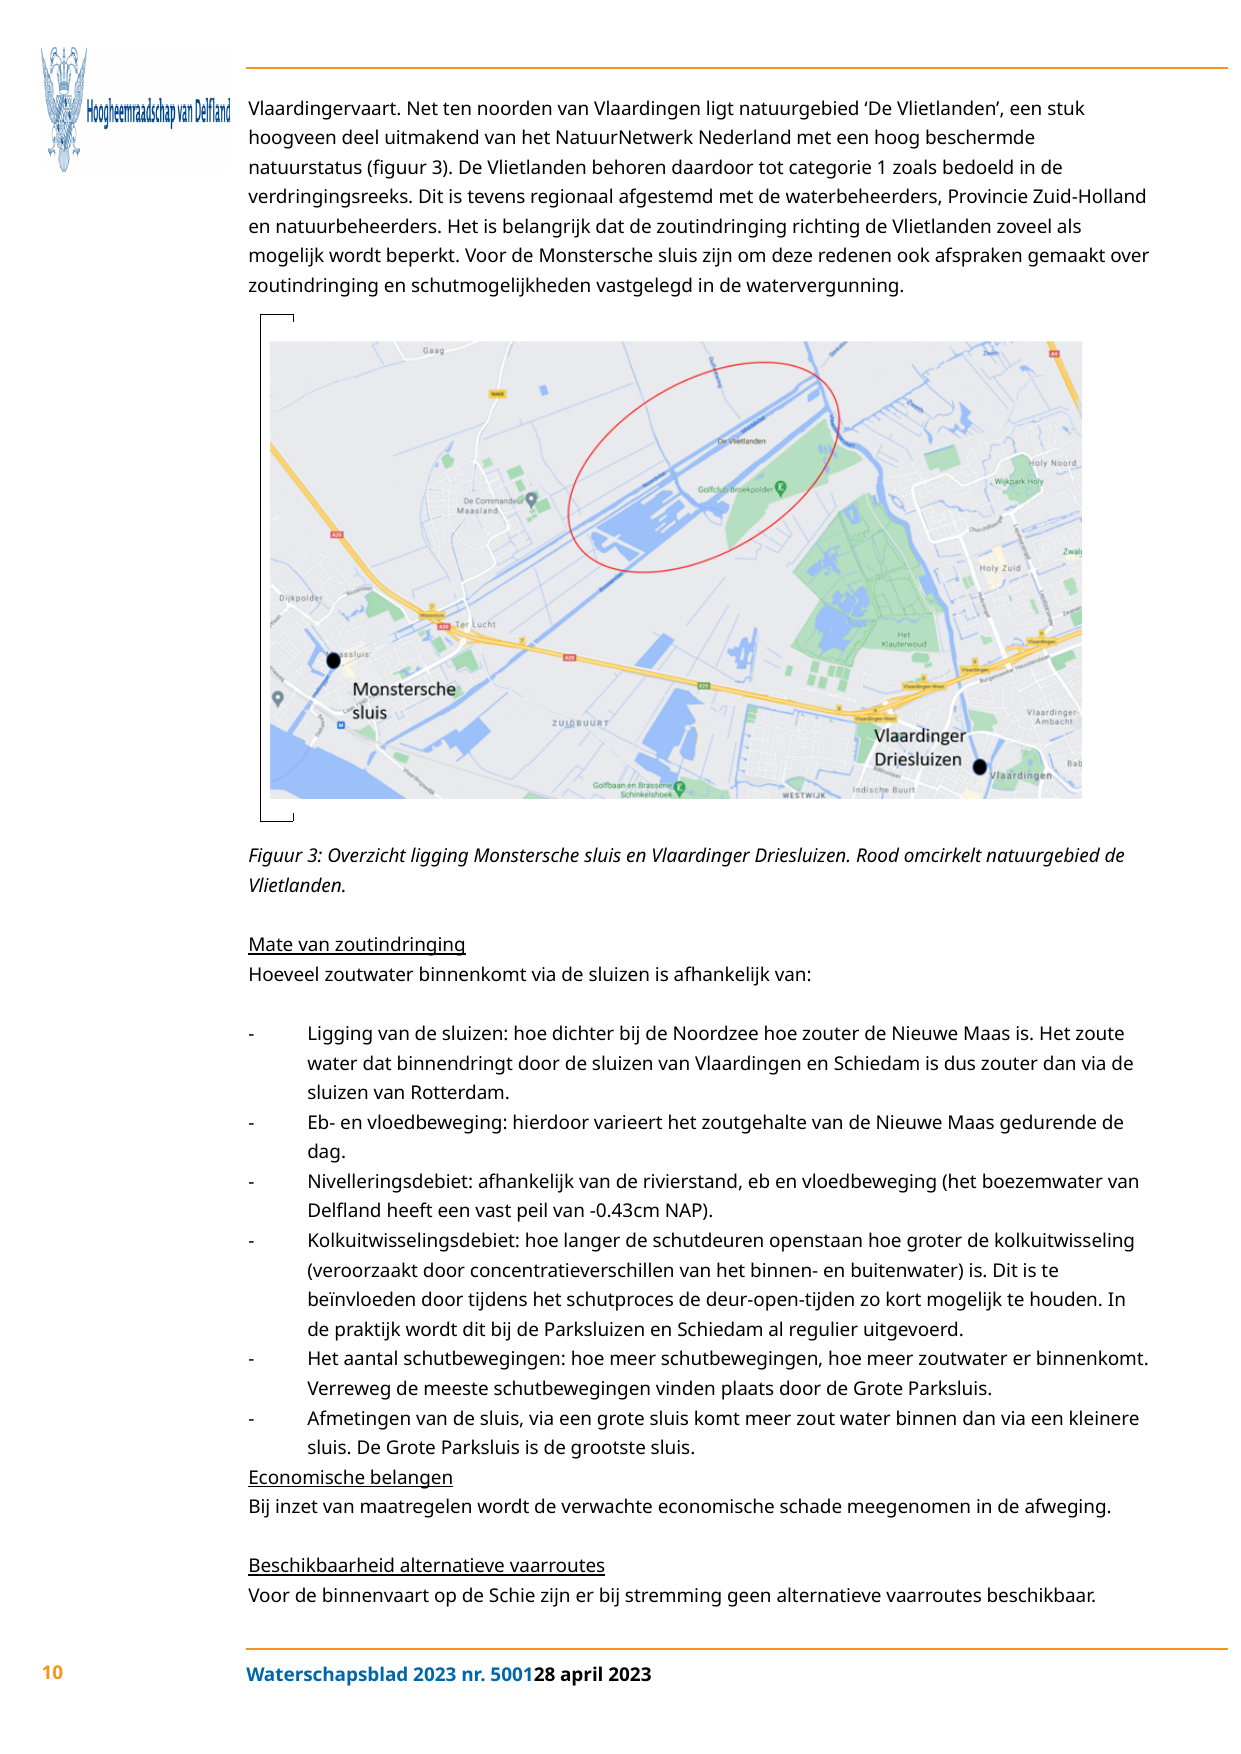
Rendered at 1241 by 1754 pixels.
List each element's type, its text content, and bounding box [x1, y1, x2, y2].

list Kolkuitwisselingsdebiet: hoe langer de schutdeuren openstaan hoe groter de kolkuitwisseling (veroorzaakt door concentratieverschillen van het binnen- en buitenwater) is. Dit is te beïnvloeden door tijdens het schutproces de deur-open-tijden zo kort mogelijk te houden. In de praktijk wordt dit bij de Parksluizen en Schiedam al regulier uitgevoerd. [248, 1227, 1152, 1342]
text Beschikbaarheid alternatieve vaarroutes [248, 1553, 1152, 1578]
list Afmetingen van de sluis, via een grote sluis komt meer zout water binnen dan via een kleinere sluis. De Grote Parksluis is de grootste sluis. [248, 1405, 1152, 1460]
text Voor de binnenvaart op de Schie zijn er bij stremming geen alternatieve vaarroutes beschikbaar. [248, 1582, 1152, 1608]
text Economische belangen [248, 1464, 1152, 1489]
text Mate van zoutindringing [248, 931, 1152, 957]
text Bij inzet van maatregelen wordt de verwachte economische schade meegenomen in de afweging. [248, 1493, 1152, 1519]
list Nivelleringsdebiet: afhankelijk van de rivierstand, eb en vloedbeweging (het boezemwater van Delfland heeft een vast peil van -0.43cm NAP). [248, 1168, 1152, 1223]
text Hoeveel zoutwater binnenkomt via de sluizen is afhankelijk van: [248, 961, 1152, 987]
picture [268, 322, 1095, 813]
list Eb- en vloedbeweging: hierdoor varieert het zoutgehalte van de Nieuwe Maas gedurende de dag. [248, 1109, 1152, 1164]
text Vlaardingervaart. Net ten noorden van Vlaardingen ligt natuurgebied ‘De Vlietlanden’, een stuk hoogveen deel uitmakend van het NatuurNetwerk Nederland met een hoog beschermde natuurstatus (figuur 3). De Vlietlanden behoren daardoor tot categorie 1 zoals bedoeld in de verdringingsreeks. Dit is tevens regionaal afgestemd met de waterbeheerders, Provincie Zuid-Holland en natuurbeheerders. Het is belangrijk dat de zoutindringing richting de Vlietlanden zoveel als mogelijk wordt beperkt. Voor de Monstersche sluis zijn om deze redenen ook afspraken gemaakt over zoutindringing en schutmogelijkheden vastgelegd in de watervergunning. [248, 95, 1152, 298]
text Figuur 3: Overzicht ligging Monstersche sluis en Vlaardinger Driesluizen. Rood omcirkelt natuurgebied de Vlietlanden. [248, 843, 1152, 898]
list Het aantal schutbewegingen: hoe meer schutbewegingen, hoe meer zoutwater er binnenkomt. Verreweg de meeste schutbewegingen vinden plaats door de Grote Parksluis. [248, 1346, 1152, 1401]
picture [41, 47, 231, 172]
list Ligging van de sluizen: hoe dichter bij de Noordzee hoe zouter de Nieuwe Maas is. Het zoute water dat binnendringt door de sluizen van Vlaardingen en Schiedam is dus zouter dan via de sluizen van Rotterdam. [248, 1020, 1152, 1105]
